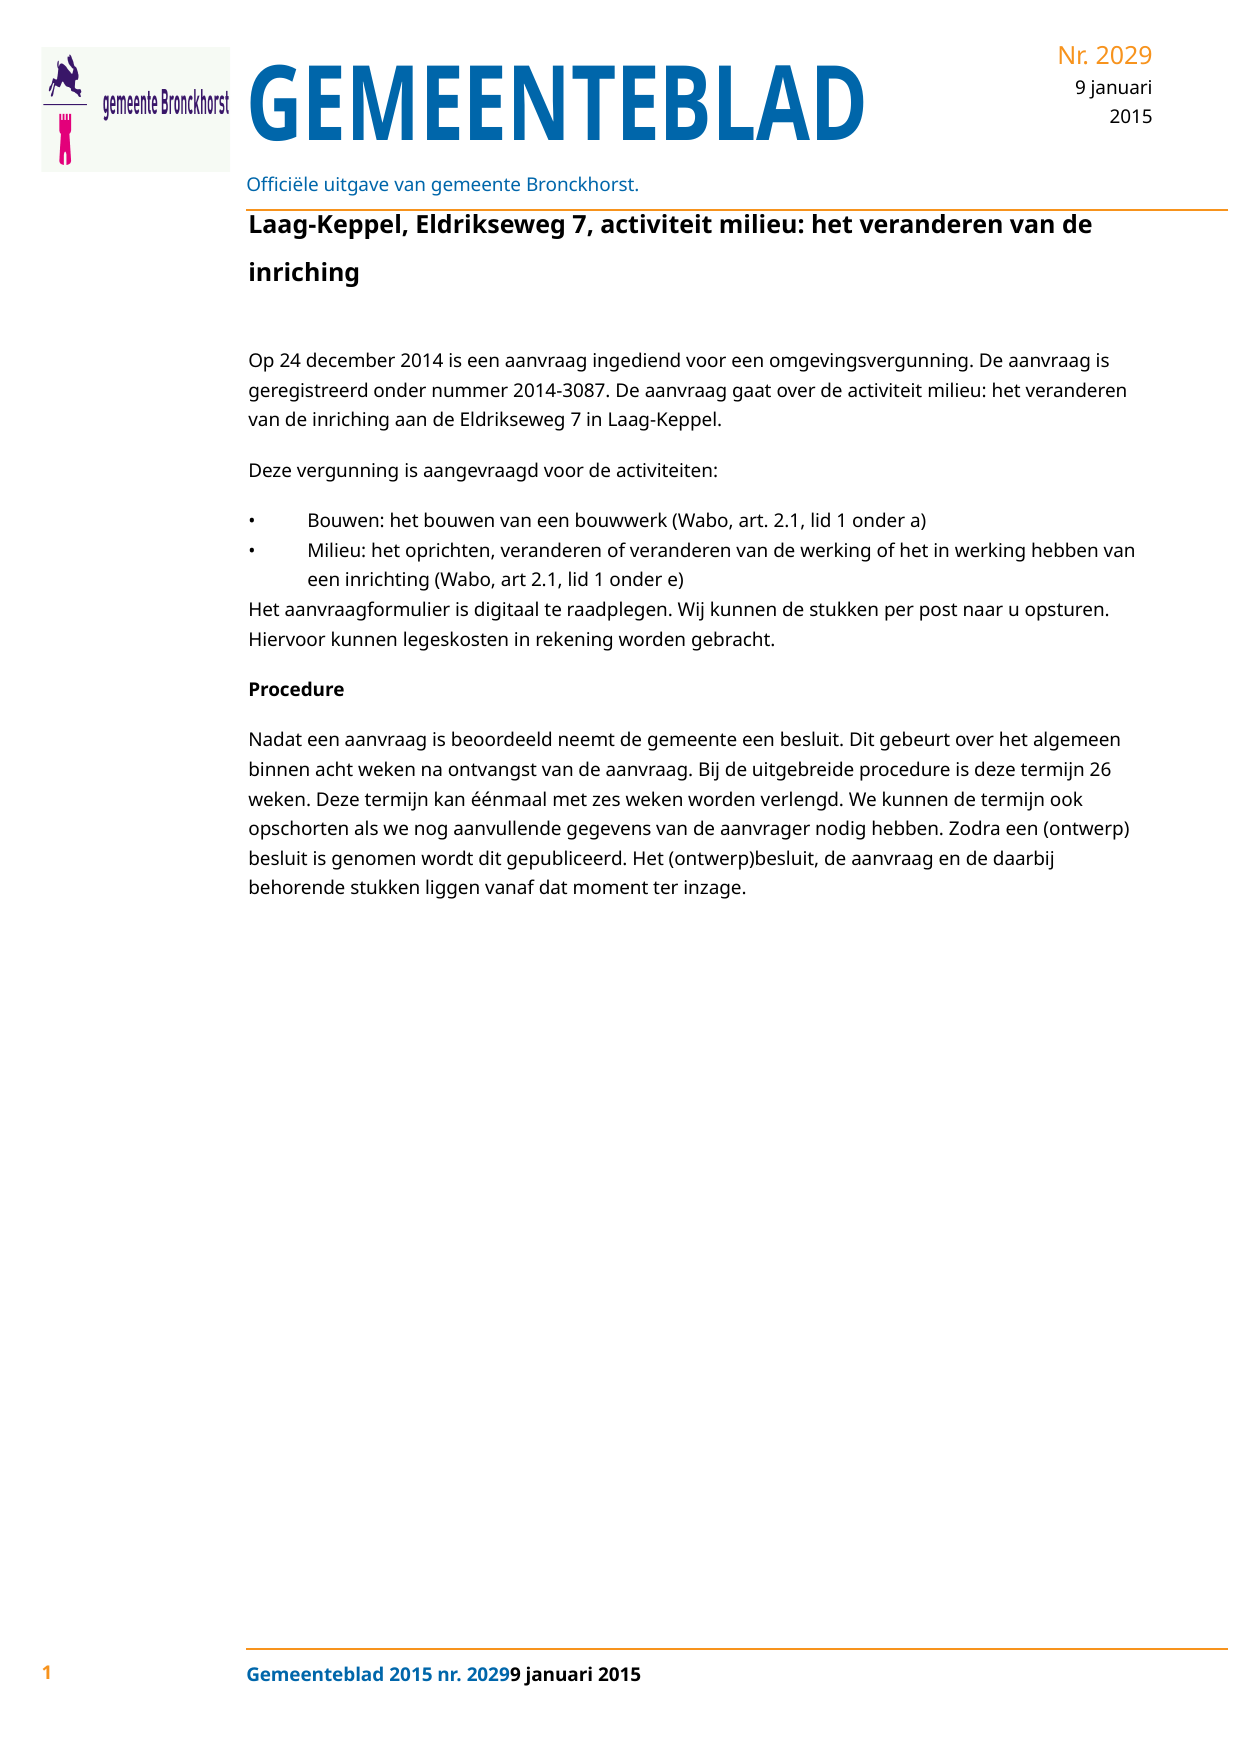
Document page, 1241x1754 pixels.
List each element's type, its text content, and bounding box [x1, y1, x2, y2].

text Procedure [248, 676, 1152, 702]
text Op 24 december 2014 is een aanvraag ingediend voor een omgevingsvergunning. De aanvraag is geregistreerd onder nummer 2014-3087. De aanvraag gaat over de activiteit milieu: het veranderen van de inriching aan de Eldrikseweg 7 in Laag-Keppel. [248, 347, 1152, 432]
text Laag-Keppel, Eldrikseweg 7, activiteit milieu: het veranderen van de inriching [248, 211, 1152, 288]
text Het aanvraagformulier is digitaal te raadplegen. Wij kunnen de stukken per post naar u opsturen. Hiervoor kunnen legeskosten in rekening worden gebracht. [248, 596, 1152, 652]
list Milieu: het oprichten, veranderen of veranderen van de werking of het in werking hebben van een inrichting (Wabo, art 2.1, lid 1 onder e) [248, 537, 1152, 592]
text Nadat een aanvraag is beoordeeld neemt de gemeente een besluit. Dit gebeurt over het algemeen binnen acht weken na ontvangst van de aanvraag. Bij de uitgebreide procedure is deze termijn 26 weken. Deze termijn kan éénmaal met zes weken worden verlengd. We kunnen de termijn ook opschorten als we nog aanvullende gegevens van de aanvrager nodig hebben. Zodra een (ontwerp) besluit is genomen wordt dit gepubliceerd. Het (ontwerp)besluit, de aanvraag en de daarbij behorende stukken liggen vanaf dat moment ter inzage. [248, 727, 1152, 900]
list Bouwen: het bouwen van een bouwwerk (Wabo, art. 2.1, lid 1 onder a) [248, 507, 1152, 533]
text Deze vergunning is aangevraagd voor de activiteiten: [248, 457, 1152, 483]
picture [41, 47, 231, 172]
